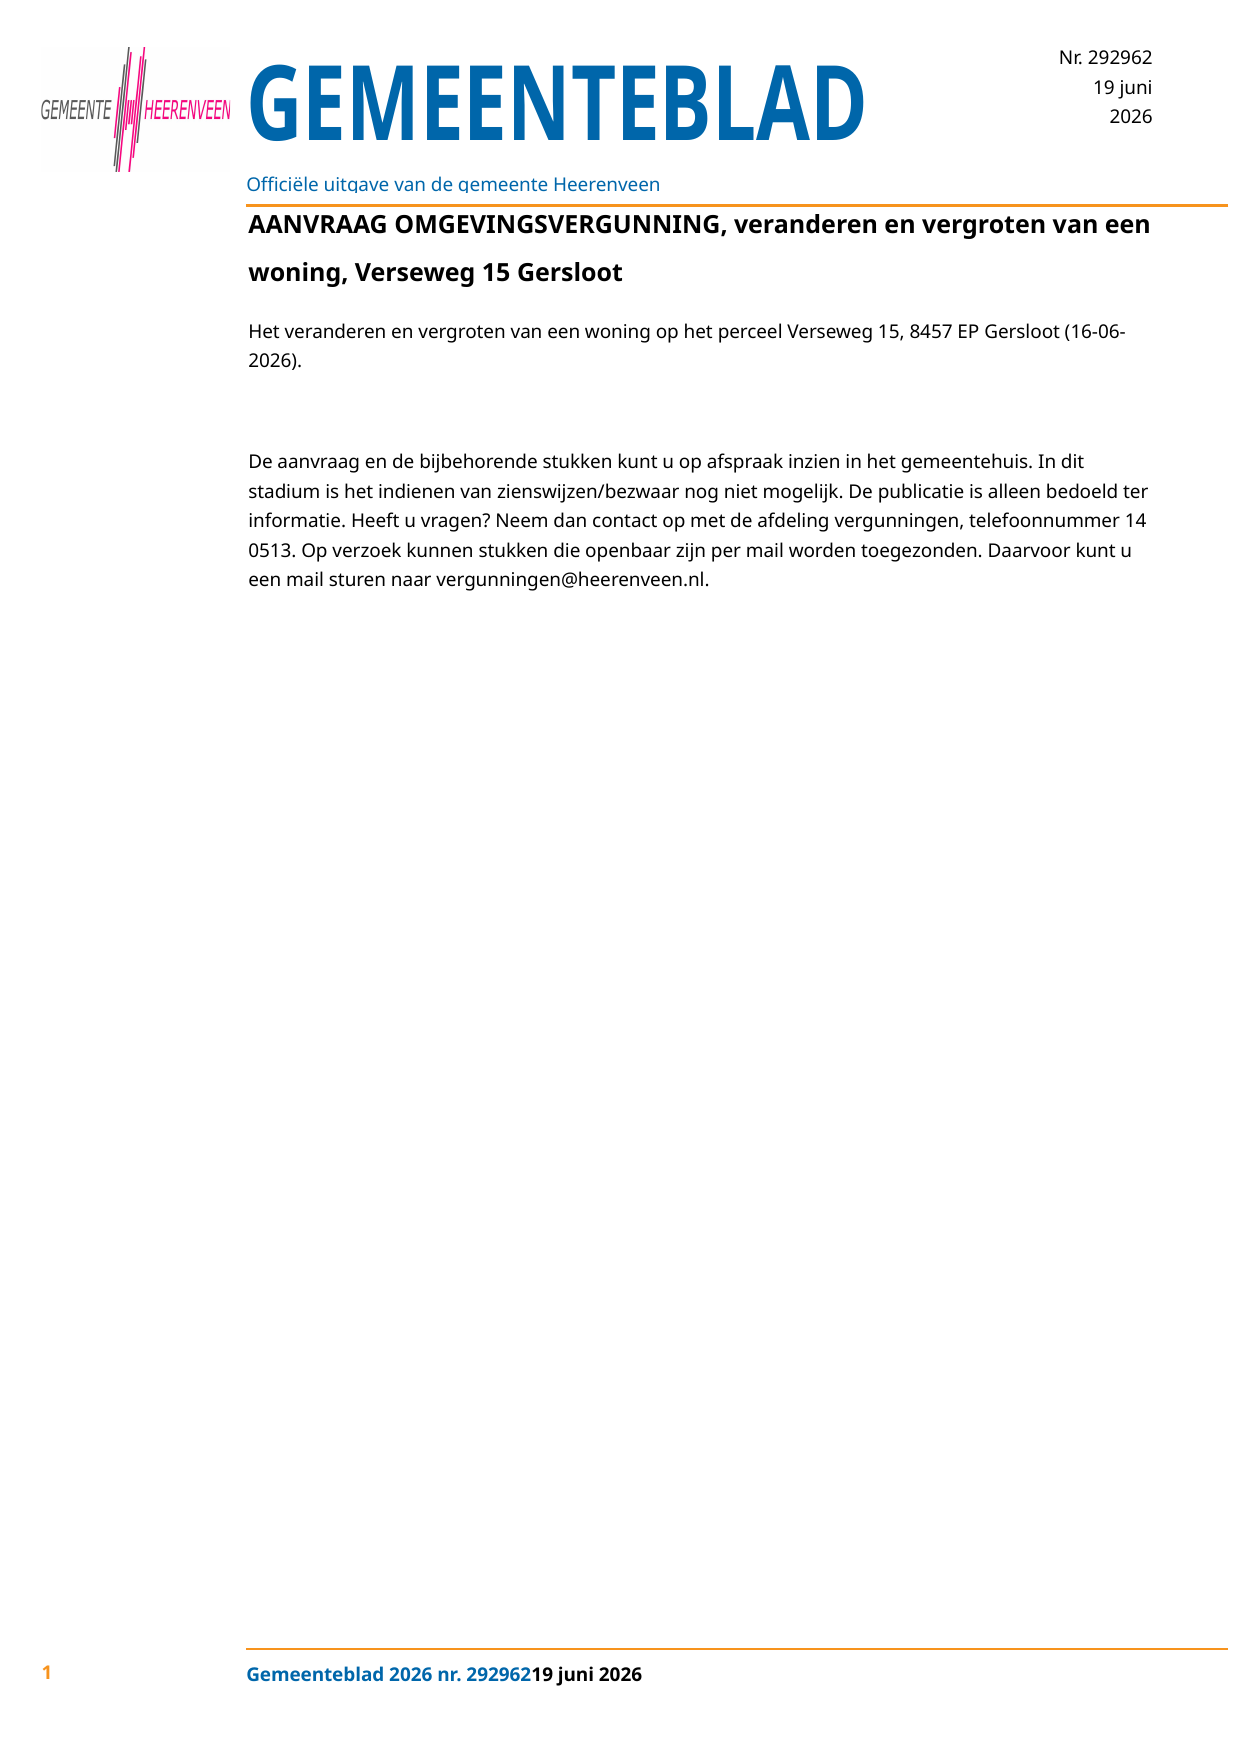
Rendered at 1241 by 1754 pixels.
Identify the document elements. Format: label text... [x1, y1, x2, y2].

text AANVRAAG OMGEVINGSVERGUNNING, veranderen en vergroten van een woning, Verseweg 15 Gersloot [248, 207, 1152, 288]
picture [41, 47, 231, 172]
text De aanvraag en de bijbehorende stukken kunt u op afspraak inzien in het gemeentehuis. In dit stadium is het indienen van zienswijzen/bezwaar nog niet mogelijk. De publicatie is alleen bedoeld ter informatie. Heeft u vragen? Neem dan contact op met de afdeling vergunningen, telefoonnummer 14 0513. Op verzoek kunnen stukken die openbaar zijn per mail worden toegezonden. Daarvoor kunt u een mail sturen naar vergunningen@heerenveen.nl. [248, 448, 1152, 592]
text Het veranderen en vergroten van een woning op het perceel Verseweg 15, 8457 EP Gersloot (16-06-2026). [248, 318, 1152, 373]
